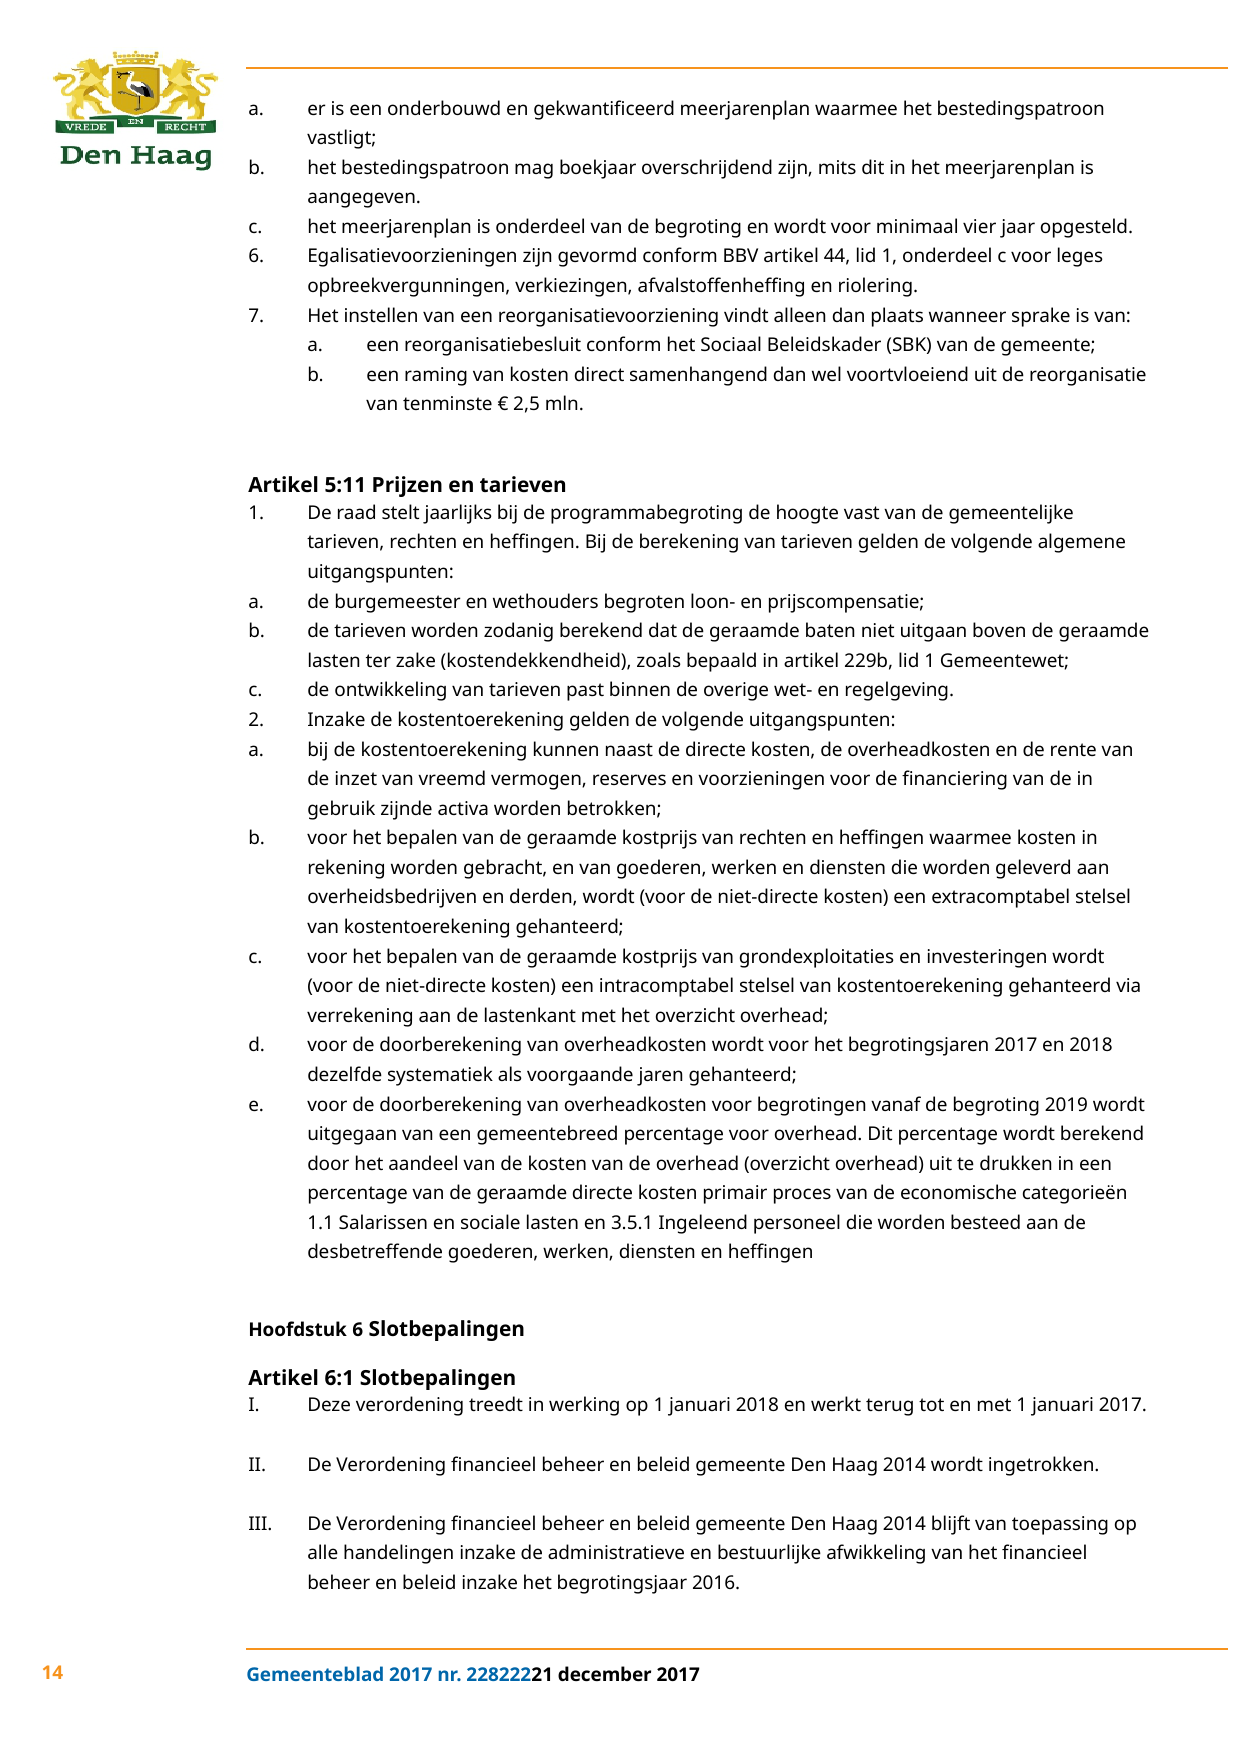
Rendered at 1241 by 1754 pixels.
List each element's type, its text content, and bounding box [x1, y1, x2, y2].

list er is een onderbouwd en gekwantificeerd meerjarenplan waarmee het bestedingspatroon vastligt; [248, 95, 1152, 150]
list voor het bepalen van de geraamde kostprijs van rechten en heffingen waarmee kosten in rekening worden gebracht, en van goederen, werken en diensten die worden geleverd aan overheidsbedrijven en derden, wordt (voor de niet-directe kosten) een extracomptabel stelsel van kostentoerekening gehanteerd; [248, 824, 1152, 939]
list voor de doorberekening van overheadkosten voor begrotingen vanaf de begroting 2019 wordt uitgegaan van een gemeentebreed percentage voor overhead. Dit percentage wordt berekend door het aandeel van de kosten van de overhead (overzicht overhead) uit te drukken in een percentage van de geraamde directe kosten primair proces van de economische categorieën 1.1 Salarissen en sociale lasten en 3.5.1 Ingeleend personeel die worden besteed aan de desbetreffende goederen, werken, diensten en heffingen [248, 1091, 1152, 1264]
list voor de doorberekening van overheadkosten wordt voor het begrotingsjaren 2017 en 2018 dezelfde systematiek als voorgaande jaren gehanteerd; [248, 1032, 1152, 1087]
list Inzake de kostentoerekening gelden de volgende uitgangspunten: [248, 706, 1152, 732]
list Deze verordening treedt in werking op 1 januari 2018 en werkt terug tot en met 1 januari 2017. [248, 1392, 1152, 1417]
list De raad stelt jaarlijks bij de programmabegroting de hoogte vast van de gemeentelijke tarieven, rechten en heffingen. Bij de berekening van tarieven gelden de volgende algemene uitgangspunten: [248, 499, 1152, 584]
list de ontwikkeling van tarieven past binnen de overige wet- en regelgeving. [248, 677, 1152, 702]
list een raming van kosten direct samenhangend dan wel voortvloeiend uit de reorganisatie van tenminste € 2,5 mln. [307, 361, 1152, 416]
picture [41, 47, 231, 172]
text Hoofdstuk 6 Slotbepalingen [248, 1314, 1152, 1342]
list het bestedingspatroon mag boekjaar overschrijdend zijn, mits dit in het meerjarenplan is aangegeven. [248, 154, 1152, 209]
list de tarieven worden zodanig berekend dat de geraamde baten niet uitgaan boven de geraamde lasten ter zake (kostendekkendheid), zoals bepaald in artikel 229b, lid 1 Gemeentewet; [248, 617, 1152, 673]
list de burgemeester en wethouders begroten loon- en prijscompensatie; [248, 588, 1152, 613]
list De Verordening financieel beheer en beleid gemeente Den Haag 2014 wordt ingetrokken. [248, 1451, 1152, 1476]
text Artikel 5:11 Prijzen en tarieven [248, 471, 1152, 499]
list De Verordening financieel beheer en beleid gemeente Den Haag 2014 blijft van toepassing op alle handelingen inzake de administratieve en bestuurlijke afwikkeling van het financieel beheer en beleid inzake het begrotingsjaar 2016. [248, 1510, 1152, 1595]
list Het instellen van een reorganisatievoorziening vindt alleen dan plaats wanneer sprake is van: [248, 302, 1152, 328]
list een reorganisatiebesluit conform het Sociaal Beleidskader (SBK) van de gemeente; [307, 331, 1152, 357]
list voor het bepalen van de geraamde kostprijs van grondexploitaties en investeringen wordt (voor de niet-directe kosten) een intracomptabel stelsel van kostentoerekening gehanteerd via verrekening aan de lastenkant met het overzicht overhead; [248, 943, 1152, 1028]
text Artikel 6:1 Slotbepalingen [248, 1363, 1152, 1392]
list Egalisatievoorzieningen zijn gevormd conform BBV artikel 44, lid 1, onderdeel c voor leges opbreekvergunningen, verkiezingen, afvalstoffenheffing en riolering. [248, 243, 1152, 298]
list bij de kostentoerekening kunnen naast de directe kosten, de overheadkosten en de rente van de inzet van vreemd vermogen, reserves en voorzieningen voor de financiering van de in gebruik zijnde activa worden betrokken; [248, 736, 1152, 821]
list het meerjarenplan is onderdeel van de begroting en wordt voor minimaal vier jaar opgesteld. [248, 213, 1152, 239]
